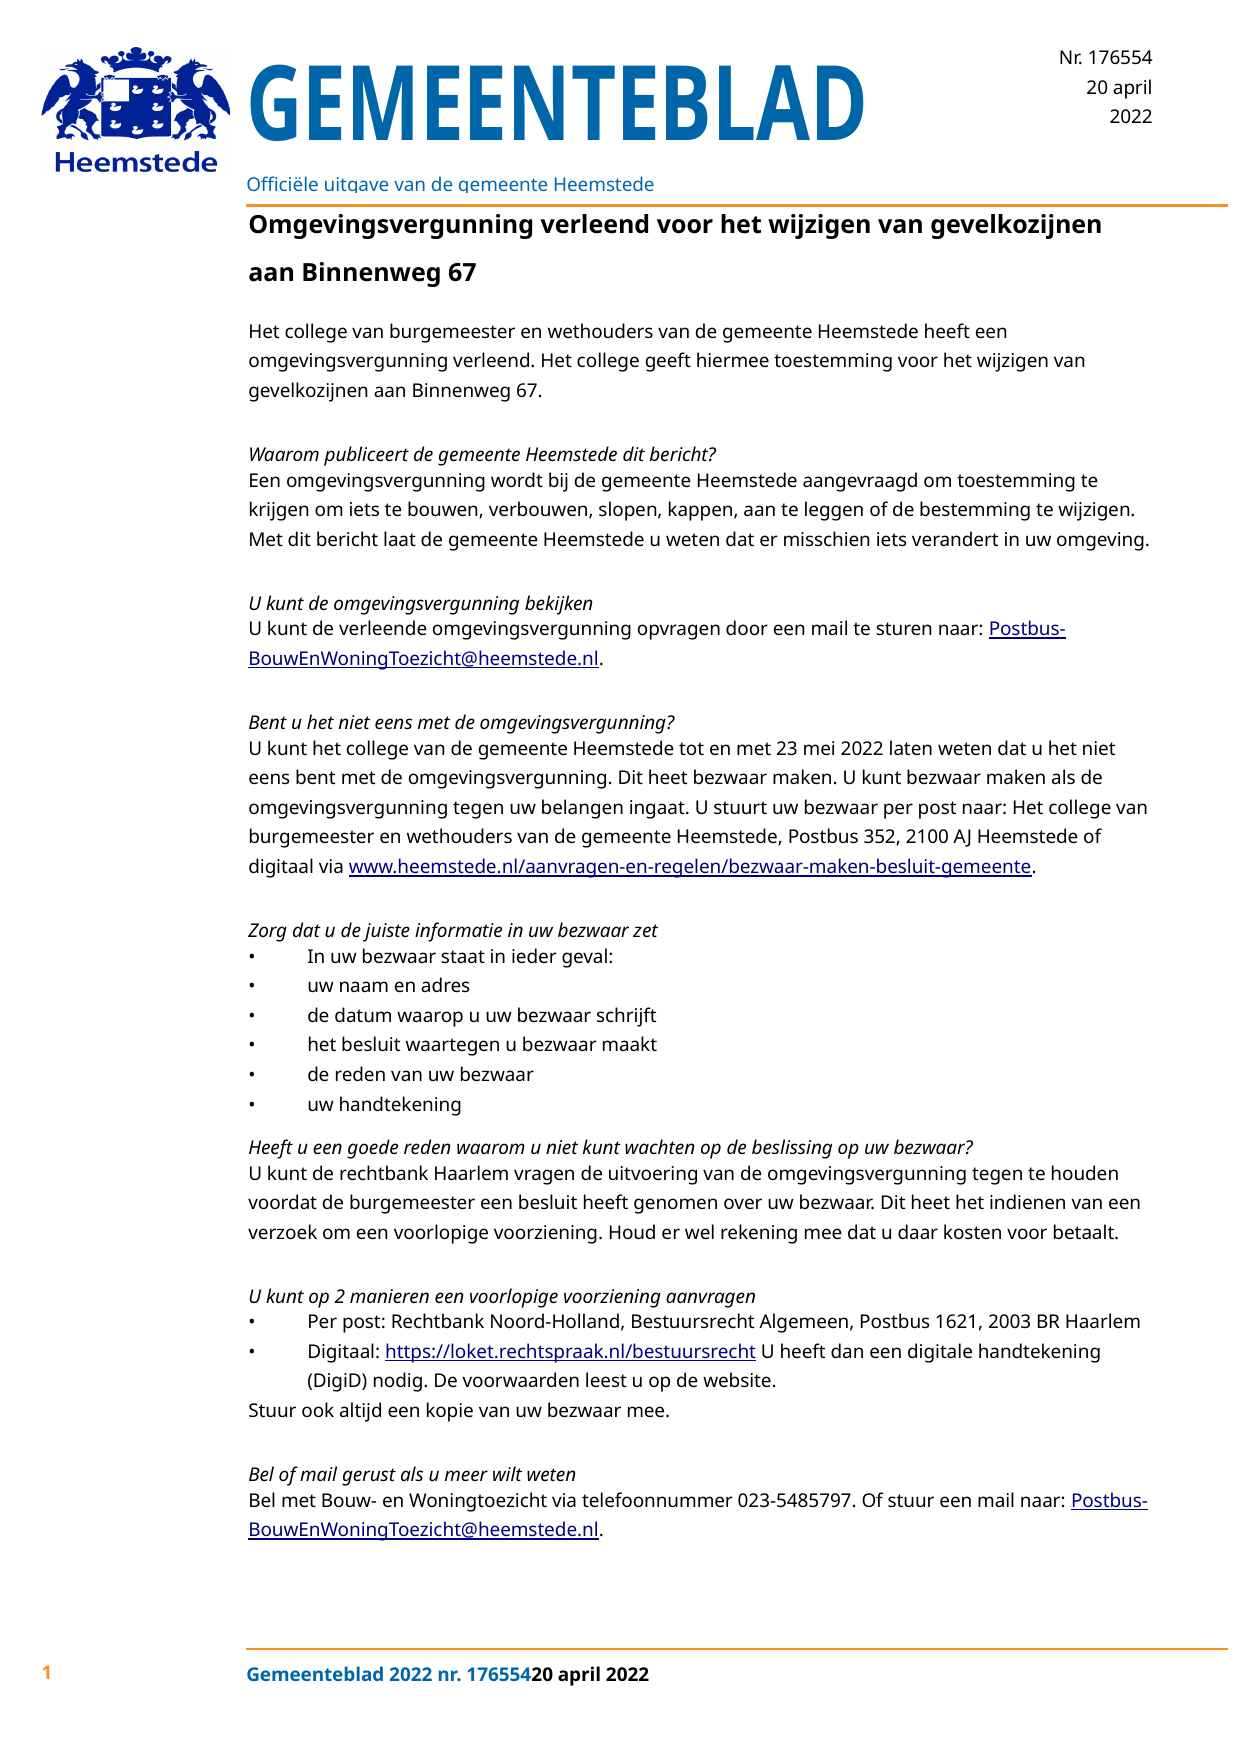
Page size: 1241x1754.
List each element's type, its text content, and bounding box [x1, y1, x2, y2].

text Een omgevingsvergunning wordt bij de gemeente Heemstede aangevraagd om toestemming te krijgen om iets te bouwen, verbouwen, slopen, kappen, aan te leggen of de bestemming te wijzigen. Met dit bericht laat de gemeente Heemstede u weten dat er misschien iets verandert in uw omgeving. [248, 467, 1152, 552]
list Per post: Rechtbank Noord-Holland, Bestuursrecht Algemeen, Postbus 1621, 2003 BR Haarlem [248, 1308, 1152, 1334]
list Digitaal: https://loket.rechtspraak.nl/bestuursrecht U heeft dan een digitale handtekening (DigiD) nodig. De voorwaarden leest u op de website. [248, 1338, 1152, 1393]
picture [41, 47, 231, 172]
list uw naam en adres [248, 972, 1152, 998]
text U kunt op 2 manieren een voorlopige voorziening aanvragen [248, 1283, 1152, 1308]
list In uw bezwaar staat in ieder geval: [248, 943, 1152, 969]
text U kunt de rechtbank Haarlem vragen de uitvoering van de omgevingsvergunning tegen te houden voordat de burgemeester een besluit heeft genomen over uw bezwaar. Dit heet het indienen van een verzoek om een voorlopige voorziening. Houd er wel rekening mee dat u daar kosten voor betaalt. [248, 1160, 1152, 1244]
text Stuur ook altijd een kopie van uw bezwaar mee. [248, 1397, 1152, 1423]
text Waarom publiceert de gemeente Heemstede dit bericht? [248, 441, 1152, 467]
list de datum waarop u uw bezwaar schrijft [248, 1002, 1152, 1028]
text U kunt de omgevingsvergunning bekijken [248, 590, 1152, 616]
text Heeft u een goede reden waarom u niet kunt wachten op de beslissing op uw bezwaar? [248, 1134, 1152, 1160]
text U kunt de verleende omgevingsvergunning opvragen door een mail te sturen naar: Postbus-BouwEnWoningToezicht@heemstede.nl. [248, 616, 1152, 671]
text Bel of mail gerust als u meer wilt weten [248, 1461, 1152, 1487]
list de reden van uw bezwaar [248, 1061, 1152, 1087]
text Omgevingsvergunning verleend voor het wijzigen van gevelkozijnen aan Binnenweg 67 [248, 207, 1152, 288]
text Bent u het niet eens met de omgevingsvergunning? [248, 709, 1152, 735]
text Zorg dat u de juiste informatie in uw bezwaar zet [248, 917, 1152, 943]
list het besluit waartegen u bezwaar maakt [248, 1032, 1152, 1057]
text Het college van burgemeester en wethouders van de gemeente Heemstede heeft een omgevingsvergunning verleend. Het college geeft hiermee toestemming voor het wijzigen van gevelkozijnen aan Binnenweg 67. [248, 318, 1152, 403]
text U kunt het college van de gemeente Heemstede tot en met 23 mei 2022 laten weten dat u het niet eens bent met de omgevingsvergunning. Dit heet bezwaar maken. U kunt bezwaar maken als de omgevingsvergunning tegen uw belangen ingaat. U stuurt uw bezwaar per post naar: Het college van burgemeester en wethouders van de gemeente Heemstede, Postbus 352, 2100 AJ Heemstede of digitaal via www.heemstede.nl/aanvragen-en-regelen/bezwaar-maken-besluit-gemeente. [248, 735, 1152, 879]
list uw handtekening [248, 1091, 1152, 1117]
text Bel met Bouw- en Woningtoezicht via telefoonnummer 023-5485797. Of stuur een mail naar: Postbus-BouwEnWoningToezicht@heemstede.nl. [248, 1487, 1152, 1542]
